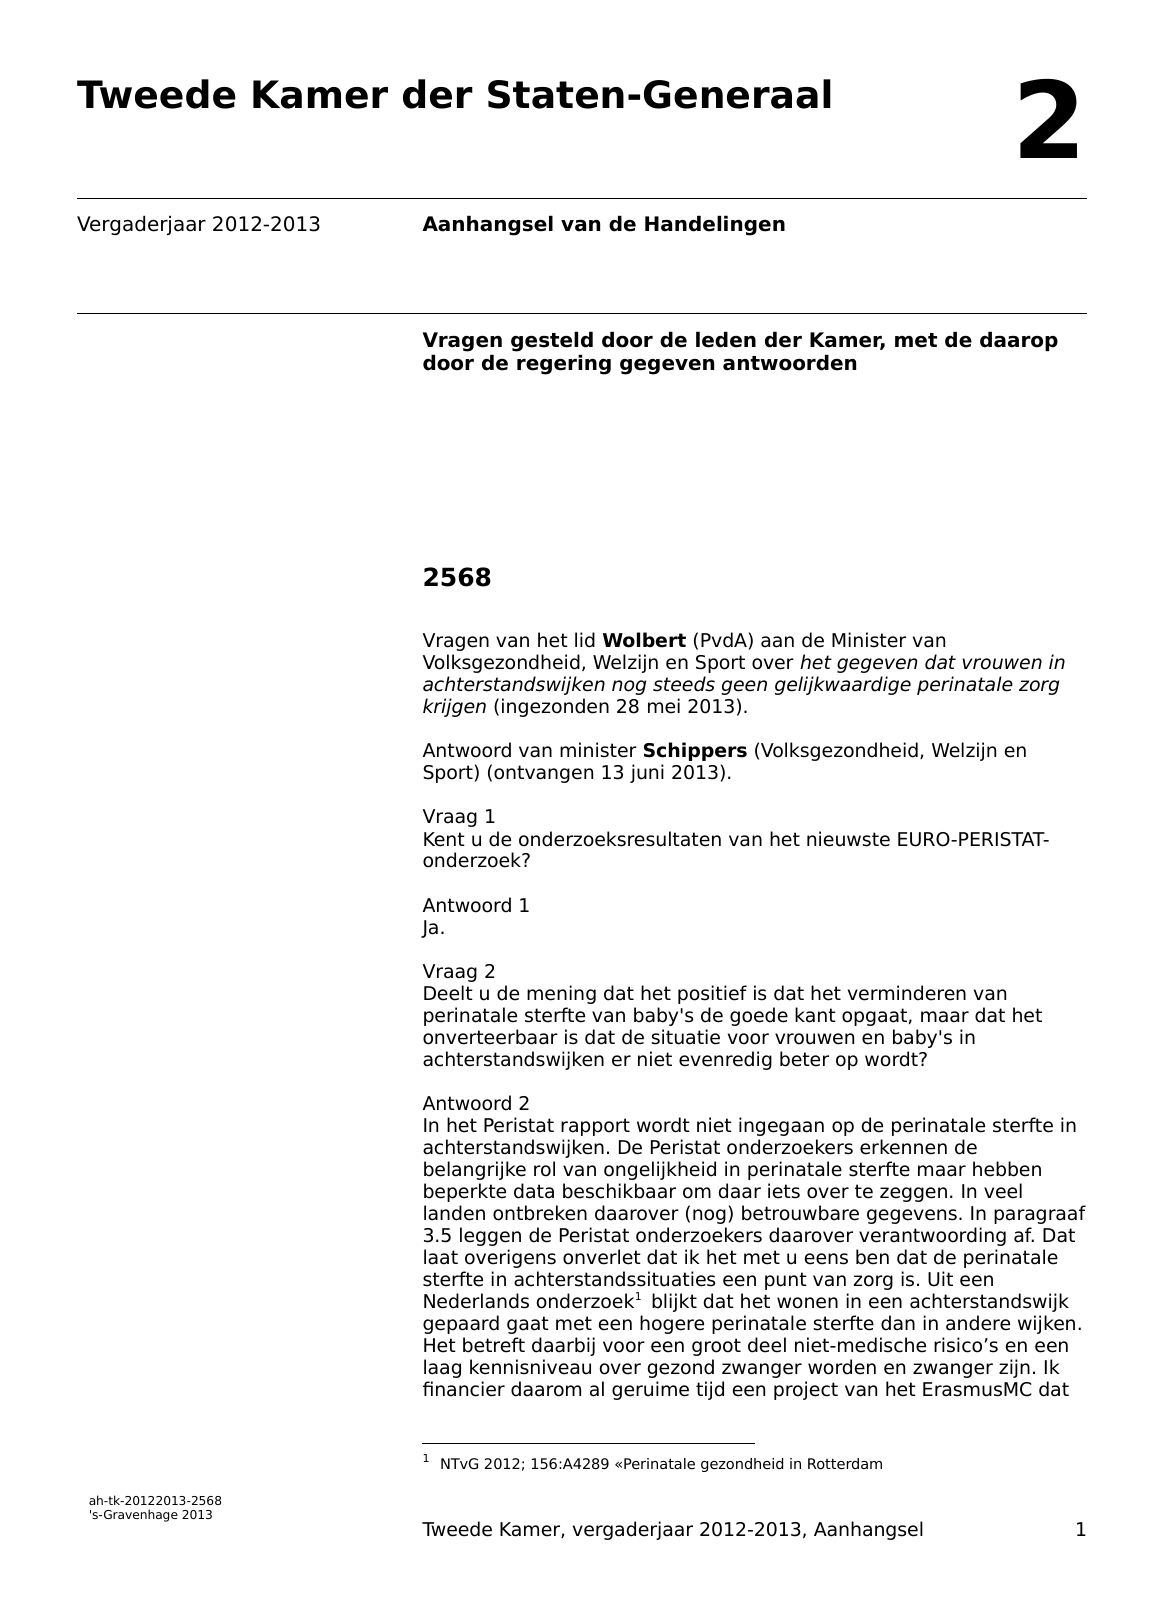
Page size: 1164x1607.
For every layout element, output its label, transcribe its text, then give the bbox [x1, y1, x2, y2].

table_header Tweede Kamer der Staten-Generaal [77, 59, 886, 198]
text Vraag 2 [422, 961, 1087, 983]
text Ja. [422, 917, 1087, 938]
text 's-Gravenhage 2013 [88, 1508, 323, 1522]
text Antwoord van minister Schippers (Volksgezondheid, Welzijn en Sport) (ontvangen 13 juni 2013). [422, 740, 1087, 784]
text Vraag 1 [422, 806, 1087, 828]
table_cell Vergaderjaar 2012-2013 [77, 199, 422, 313]
text Kent u de onderzoeksresultaten van het nieuwste EURO-PERISTAT-onderzoek? [422, 828, 1087, 872]
text 2568 [422, 563, 1087, 592]
table_cell Aanhangsel van de Handelingen [422, 199, 1087, 313]
table_cell [77, 314, 422, 375]
text Vragen van het lid Wolbert (PvdA) aan de Minister van Volksgezondheid, Welzijn en Sport over het gegeven dat vrouwen in achterstandswijken nog steeds geen gelijkwaardige perinatale zorg krijgen (ingezonden 28 mei 2013). [422, 630, 1087, 718]
text Deelt u de mening dat het positief is dat het verminderen van perinatale sterfte van baby's de goede kant opgaat, maar dat het onverteerbaar is dat de situatie voor vrouwen en baby's in achterstandswijken er niet evenredig beter op wordt? [422, 983, 1087, 1071]
text ah-tk-20122013-2568 [88, 1494, 323, 1508]
text Antwoord 2 [422, 1093, 1087, 1115]
text NTvG 2012; 156:A4289 «Perinatale gezondheid in Rotterdam [422, 1452, 1087, 1474]
table_header 2 [886, 59, 1087, 198]
text Antwoord 1 [422, 894, 1087, 917]
table_cell Vragen gesteld door de leden der Kamer, met de daarop door de regering gegeven antwoorden [422, 314, 1087, 375]
text In het Peristat rapport wordt niet ingegaan op de perinatale sterfte in achterstandswijken. De Peristat onderzoekers erkennen de belangrijke rol van ongelijkheid in perinatale sterfte maar hebben beperkte data beschikbaar om daar iets over te zeggen. In veel landen ontbreken daarover (nog) betrouwbare gegevens. In paragraaf 3.5 leggen de Peristat onderzoekers daarover verantwoording af. Dat laat overigens onverlet dat ik het met u eens ben dat de perinatale sterfte in achterstandssituaties een punt van zorg is. Uit een Nederlands onderzoek blijkt dat het wonen in een achterstandswijk gepaard gaat met een hogere perinatale sterfte dan in andere wijken. Het betreft daarbij voor een groot deel niet-medische risico’s en een laag kennisniveau over gezond zwanger worden en zwanger zijn. Ik financier daarom al geruime tijd een project van het ErasmusMC dat [422, 1115, 1087, 1401]
